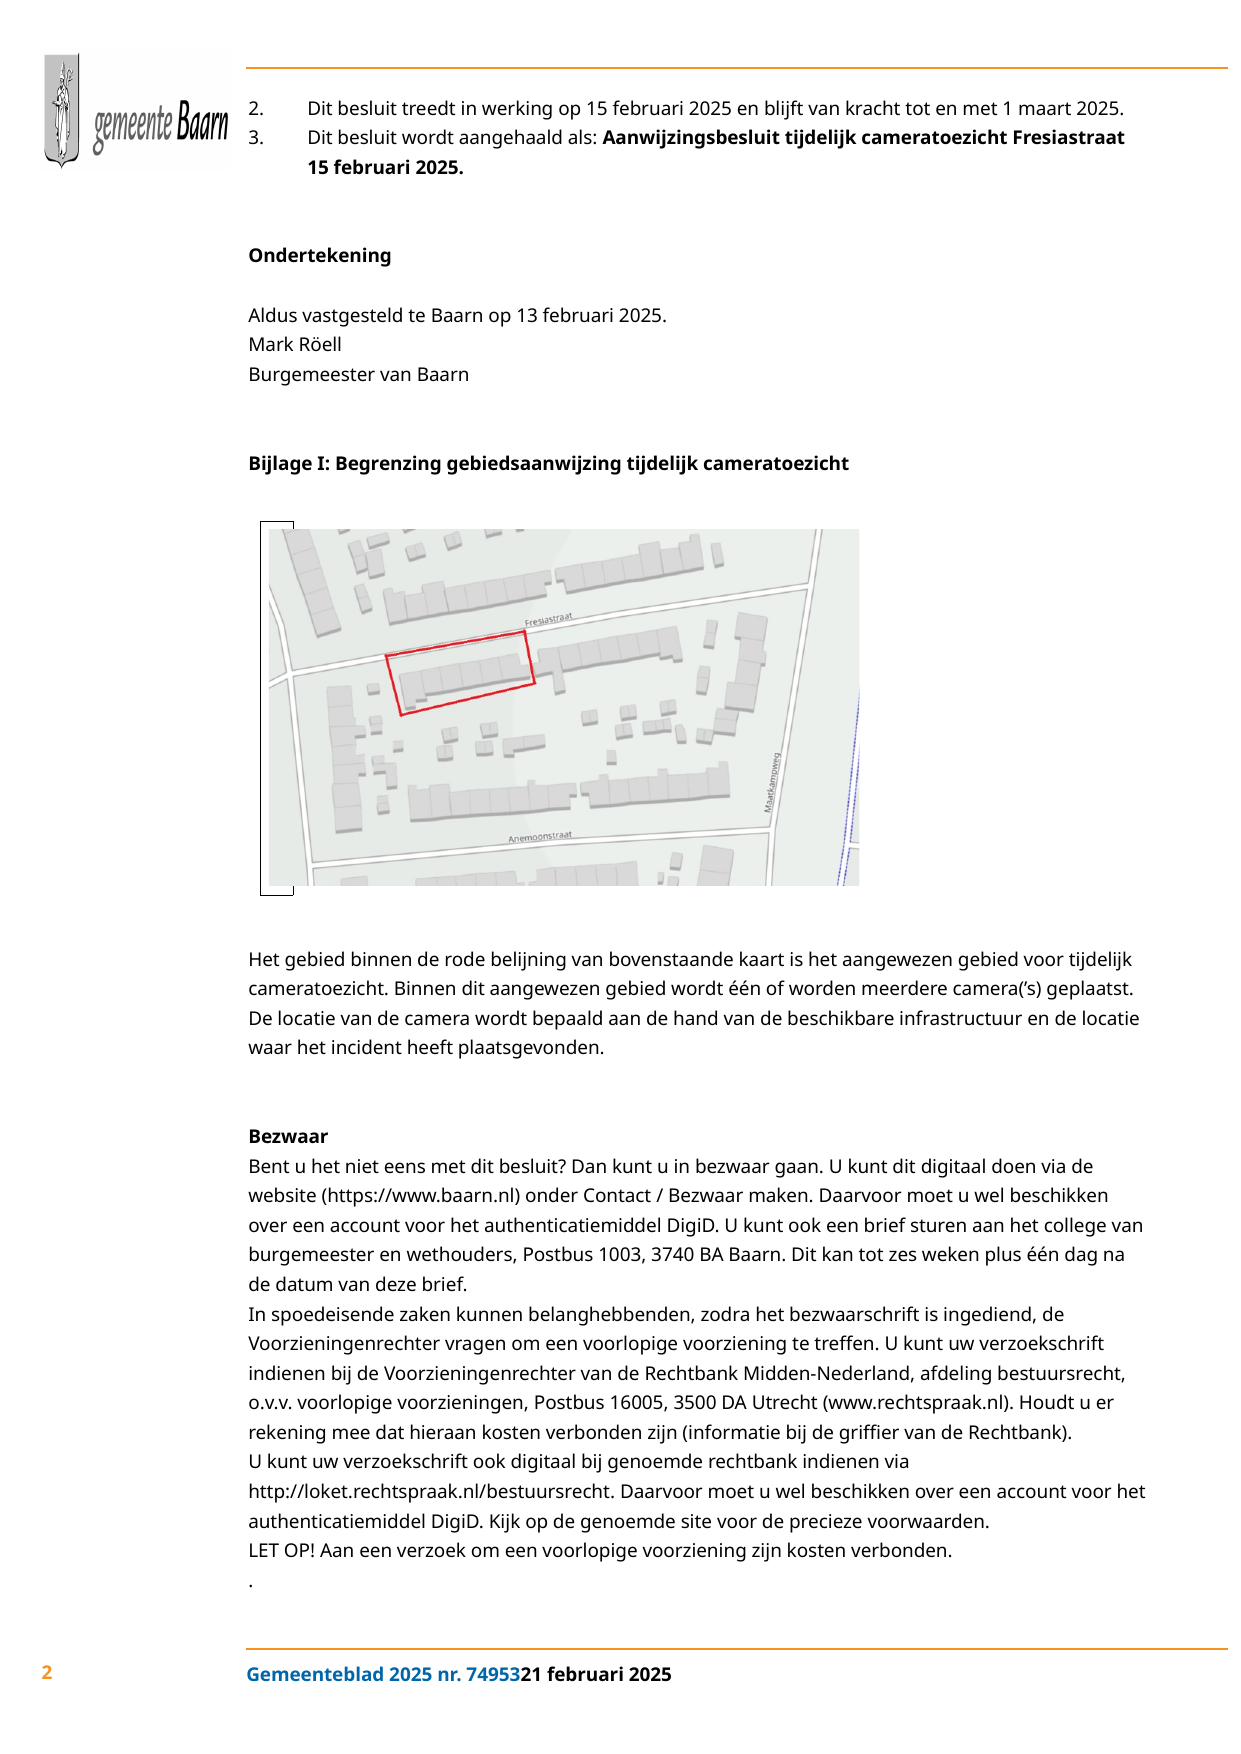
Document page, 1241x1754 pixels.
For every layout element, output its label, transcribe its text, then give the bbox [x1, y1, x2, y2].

text U kunt uw verzoekschrift ook digitaal bij genoemde rechtbank indienen via http://loket.rechtspraak.nl/bestuursrecht. Daarvoor moet u wel beschikken over een account voor het authenticatiemiddel DigiD. Kijk op de genoemde site voor de precieze voorwaarden. [248, 1449, 1152, 1534]
text LET OP! Aan een verzoek om een voorlopige voorziening zijn kosten verbonden. [248, 1537, 1152, 1563]
text Aldus vastgesteld te Baarn op 13 februari 2025. [248, 302, 1152, 328]
text Ondertekening [248, 243, 1152, 268]
text Mark Röell [248, 331, 1152, 357]
list Dit besluit wordt aangehaald als: Aanwijzingsbesluit tijdelijk cameratoezicht Fresiastraat 15 februari 2025. [248, 124, 1152, 180]
text . [248, 1567, 1152, 1593]
text Bent u het niet eens met dit besluit? Dan kunt u in bezwaar gaan. U kunt dit digitaal doen via de website (https://www.baarn.nl) onder Contact / Bezwaar maken. Daarvoor moet u wel beschikken over een account voor het authenticatiemiddel DigiD. U kunt ook een brief sturen aan het college van burgemeester en wethouders, Postbus 1003, 3740 BA Baarn. Dit kan tot zes weken plus één dag na de datum van deze brief. [248, 1153, 1152, 1297]
text In spoedeisende zaken kunnen belanghebbenden, zodra het bezwaarschrift is ingediend, de Voorzieningenrechter vragen om een voorlopige voorziening te treffen. U kunt uw verzoekschrift indienen bij de Voorzieningenrechter van de Rechtbank Midden-Nederland, afdeling bestuursrecht, o.v.v. voorlopige voorzieningen, Postbus 16005, 3500 DA Utrecht (www.rechtspraak.nl). Houdt u er rekening mee dat hieraan kosten verbonden zijn (informatie bij de griffier van de Rechtbank). [248, 1301, 1152, 1445]
text Het gebied binnen de rode belijning van bovenstaande kaart is het aangewezen gebied voor tijdelijk cameratoezicht. Binnen dit aangewezen gebied wordt één of worden meerdere camera(’s) geplaatst. De locatie van de camera wordt bepaald aan de hand van de beschikbare infrastructuur en de locatie waar het incident heeft plaatsgevonden. [248, 946, 1152, 1060]
picture [41, 47, 231, 172]
picture [268, 529, 860, 886]
text Burgemeester van Baarn [248, 361, 1152, 387]
text Bijlage I: Begrenzing gebiedsaanwijzing tijdelijk cameratoezicht [248, 450, 1152, 476]
list Dit besluit treedt in werking op 15 februari 2025 en blijft van kracht tot en met 1 maart 2025. [248, 95, 1152, 121]
text Bezwaar [248, 1123, 1152, 1149]
